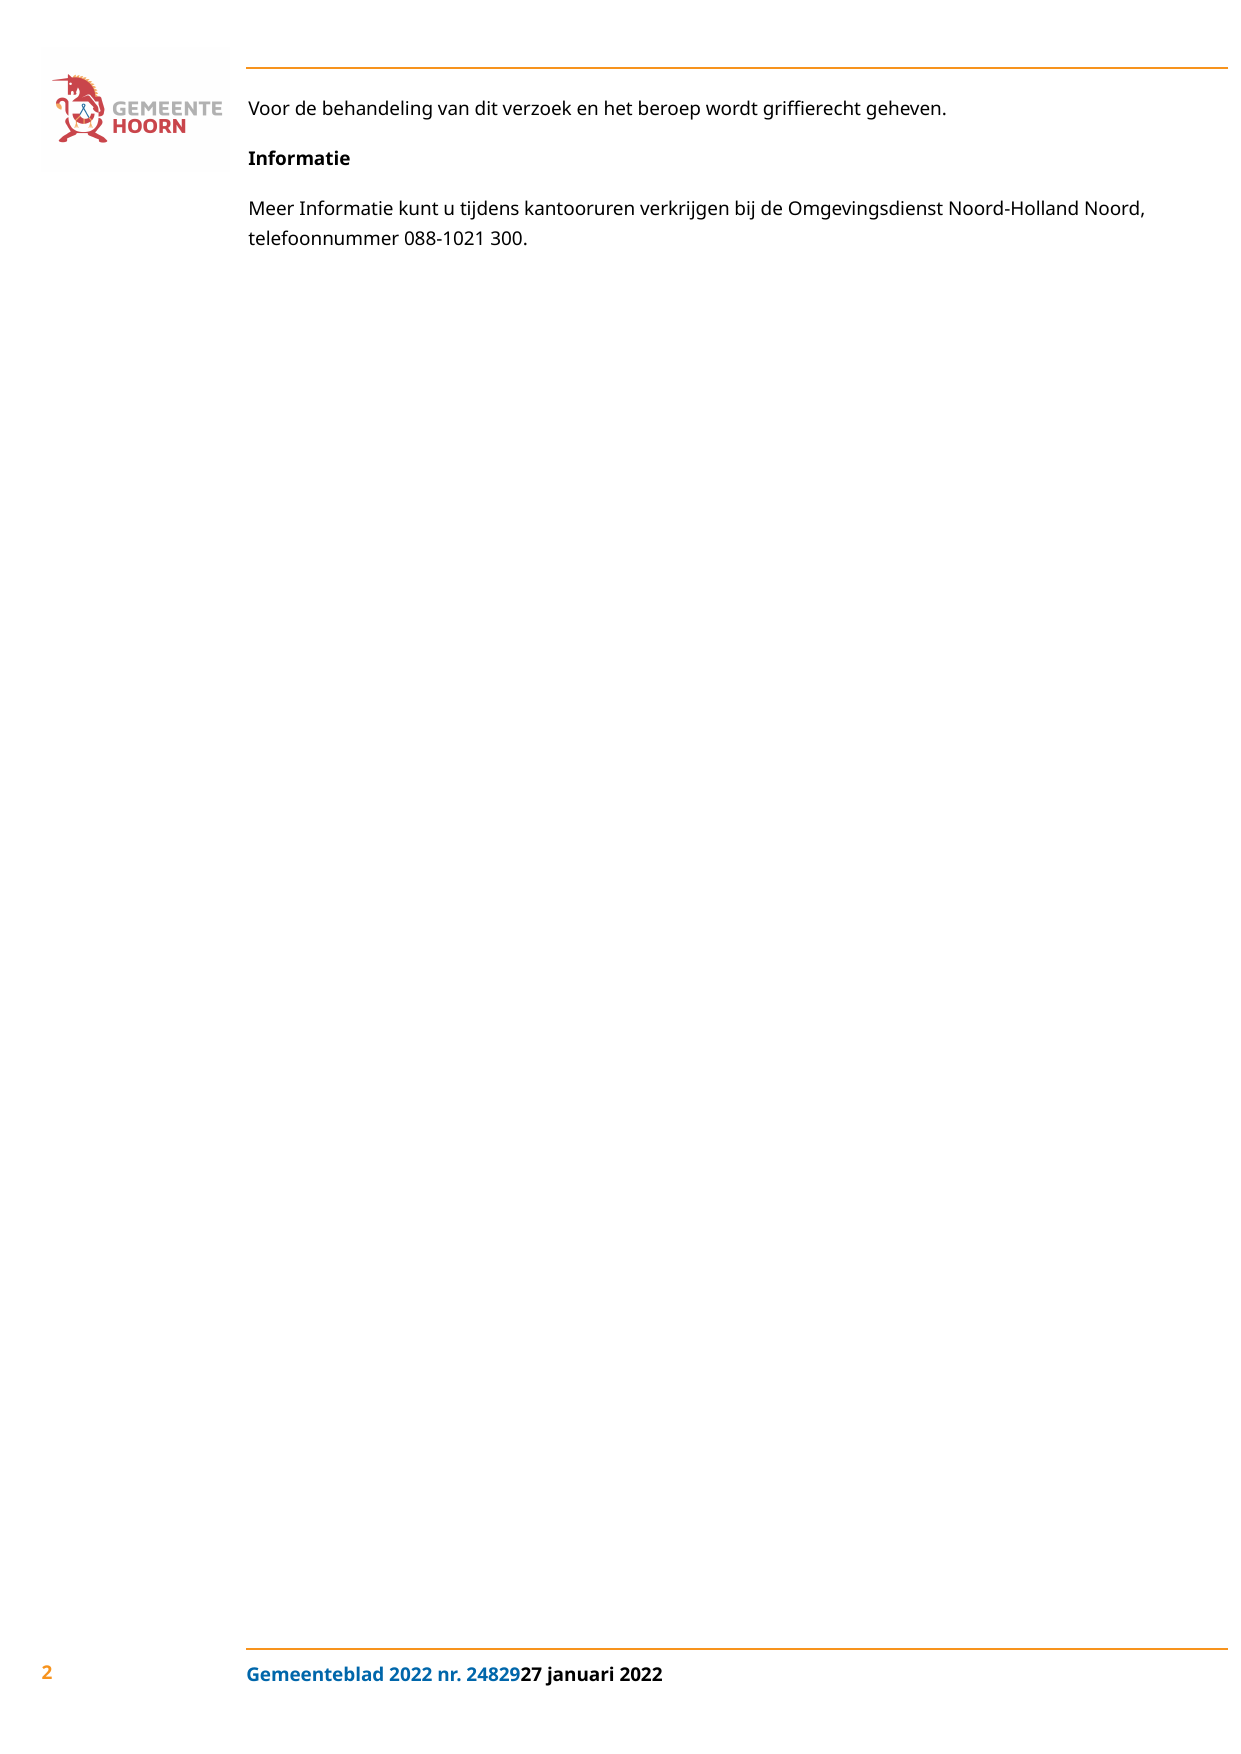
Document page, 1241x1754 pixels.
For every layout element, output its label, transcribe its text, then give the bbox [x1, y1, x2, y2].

text Informatie [248, 145, 1152, 171]
text Meer Informatie kunt u tijdens kantooruren verkrijgen bij de Omgevingsdienst Noord-Holland Noord, telefoonnummer 088-1021 300. [248, 196, 1152, 251]
text Voor de behandeling van dit verzoek en het beroep wordt griffierecht geheven. [248, 95, 1152, 121]
picture [41, 47, 231, 172]
